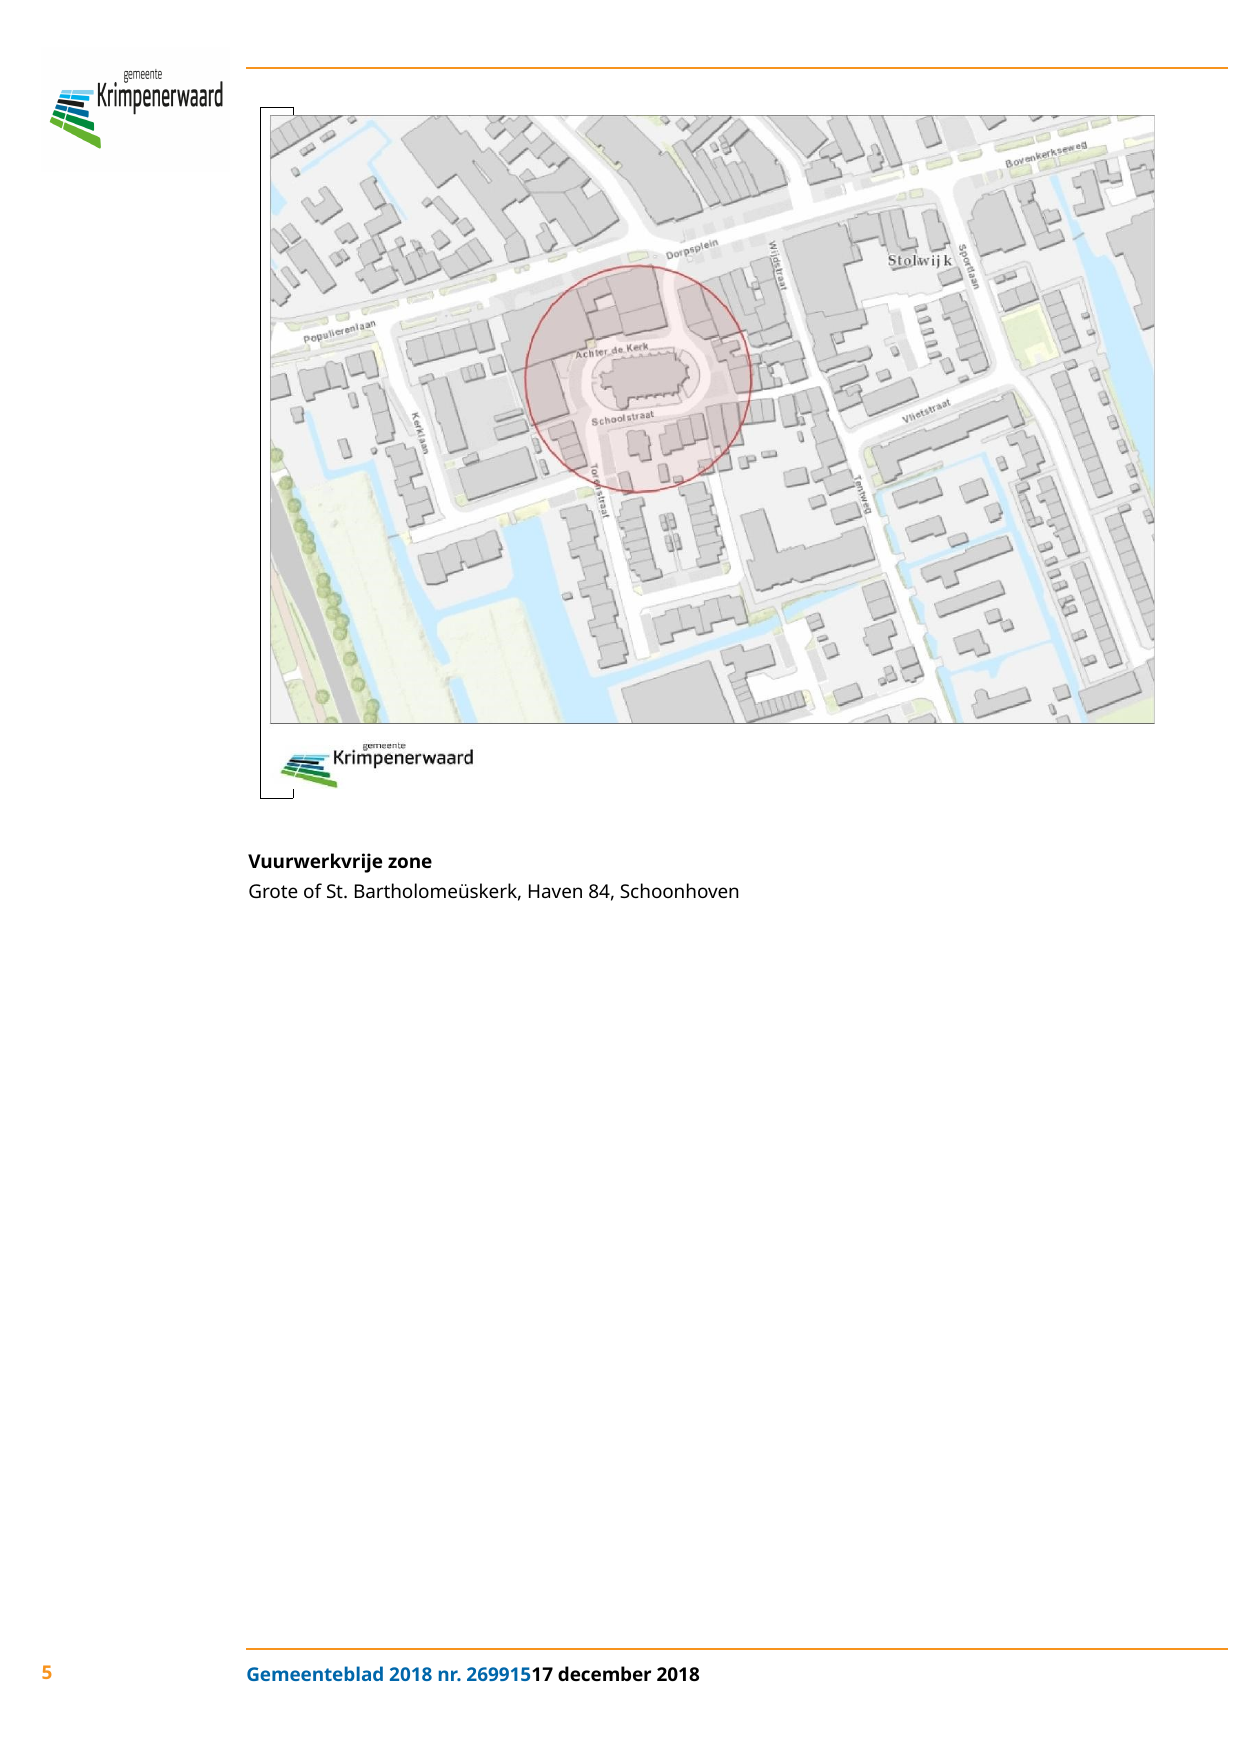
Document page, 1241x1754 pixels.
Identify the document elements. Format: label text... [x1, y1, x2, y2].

picture [268, 115, 1155, 789]
picture [41, 47, 231, 172]
text Vuurwerkvrije zone [248, 849, 1152, 874]
text Grote of St. Bartholomeüskerk, Haven 84, Schoonhoven [248, 878, 1152, 904]
